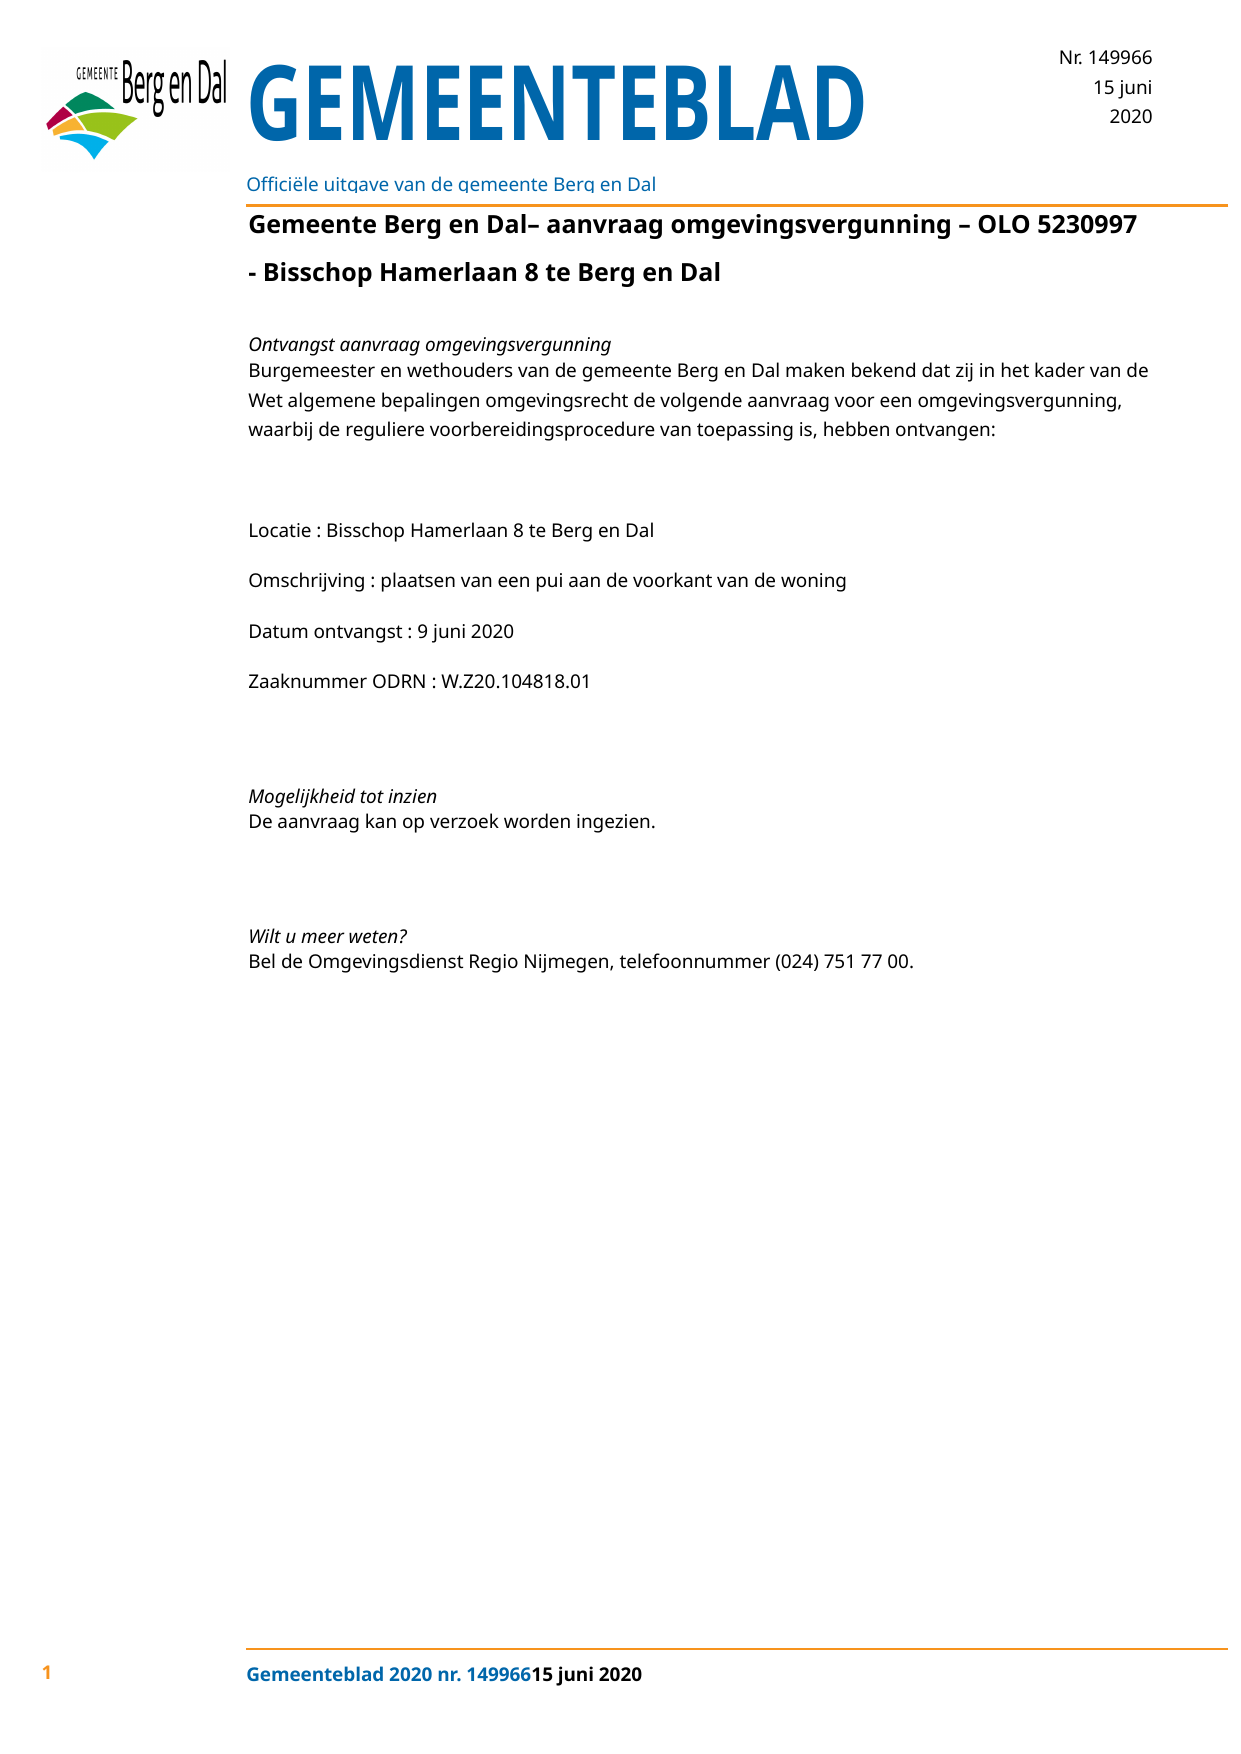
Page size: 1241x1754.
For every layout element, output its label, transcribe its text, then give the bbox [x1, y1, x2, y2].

text Zaaknummer ODRN : W.Z20.104818.01 [248, 668, 1152, 694]
text Gemeente Berg en Dal– aanvraag omgevingsvergunning – OLO 5230997 - Bisschop Hamerlaan 8 te Berg en Dal [248, 207, 1152, 288]
text Ontvangst aanvraag omgevingsvergunning [248, 331, 1152, 357]
text Omschrijving : plaatsen van een pui aan de voorkant van de woning [248, 568, 1152, 593]
text De aanvraag kan op verzoek worden ingezien. [248, 808, 1152, 834]
text Datum ontvangst : 9 juni 2020 [248, 618, 1152, 644]
text Mogelijkheid tot inzien [248, 783, 1152, 808]
picture [41, 47, 231, 172]
text Burgemeester en wethouders van de gemeente Berg en Dal maken bekend dat zij in het kader van de Wet algemene bepalingen omgevingsrecht de volgende aanvraag voor een omgevingsvergunning, waarbij de reguliere voorbereidingsprocedure van toepassing is, hebben ontvangen: [248, 357, 1152, 442]
text Locatie : Bisschop Hamerlaan 8 te Berg en Dal [248, 517, 1152, 543]
text Wilt u meer weten? [248, 923, 1152, 949]
text Bel de Omgevingsdienst Regio Nijmegen, telefoonnummer (024) 751 77 00. [248, 949, 1152, 974]
